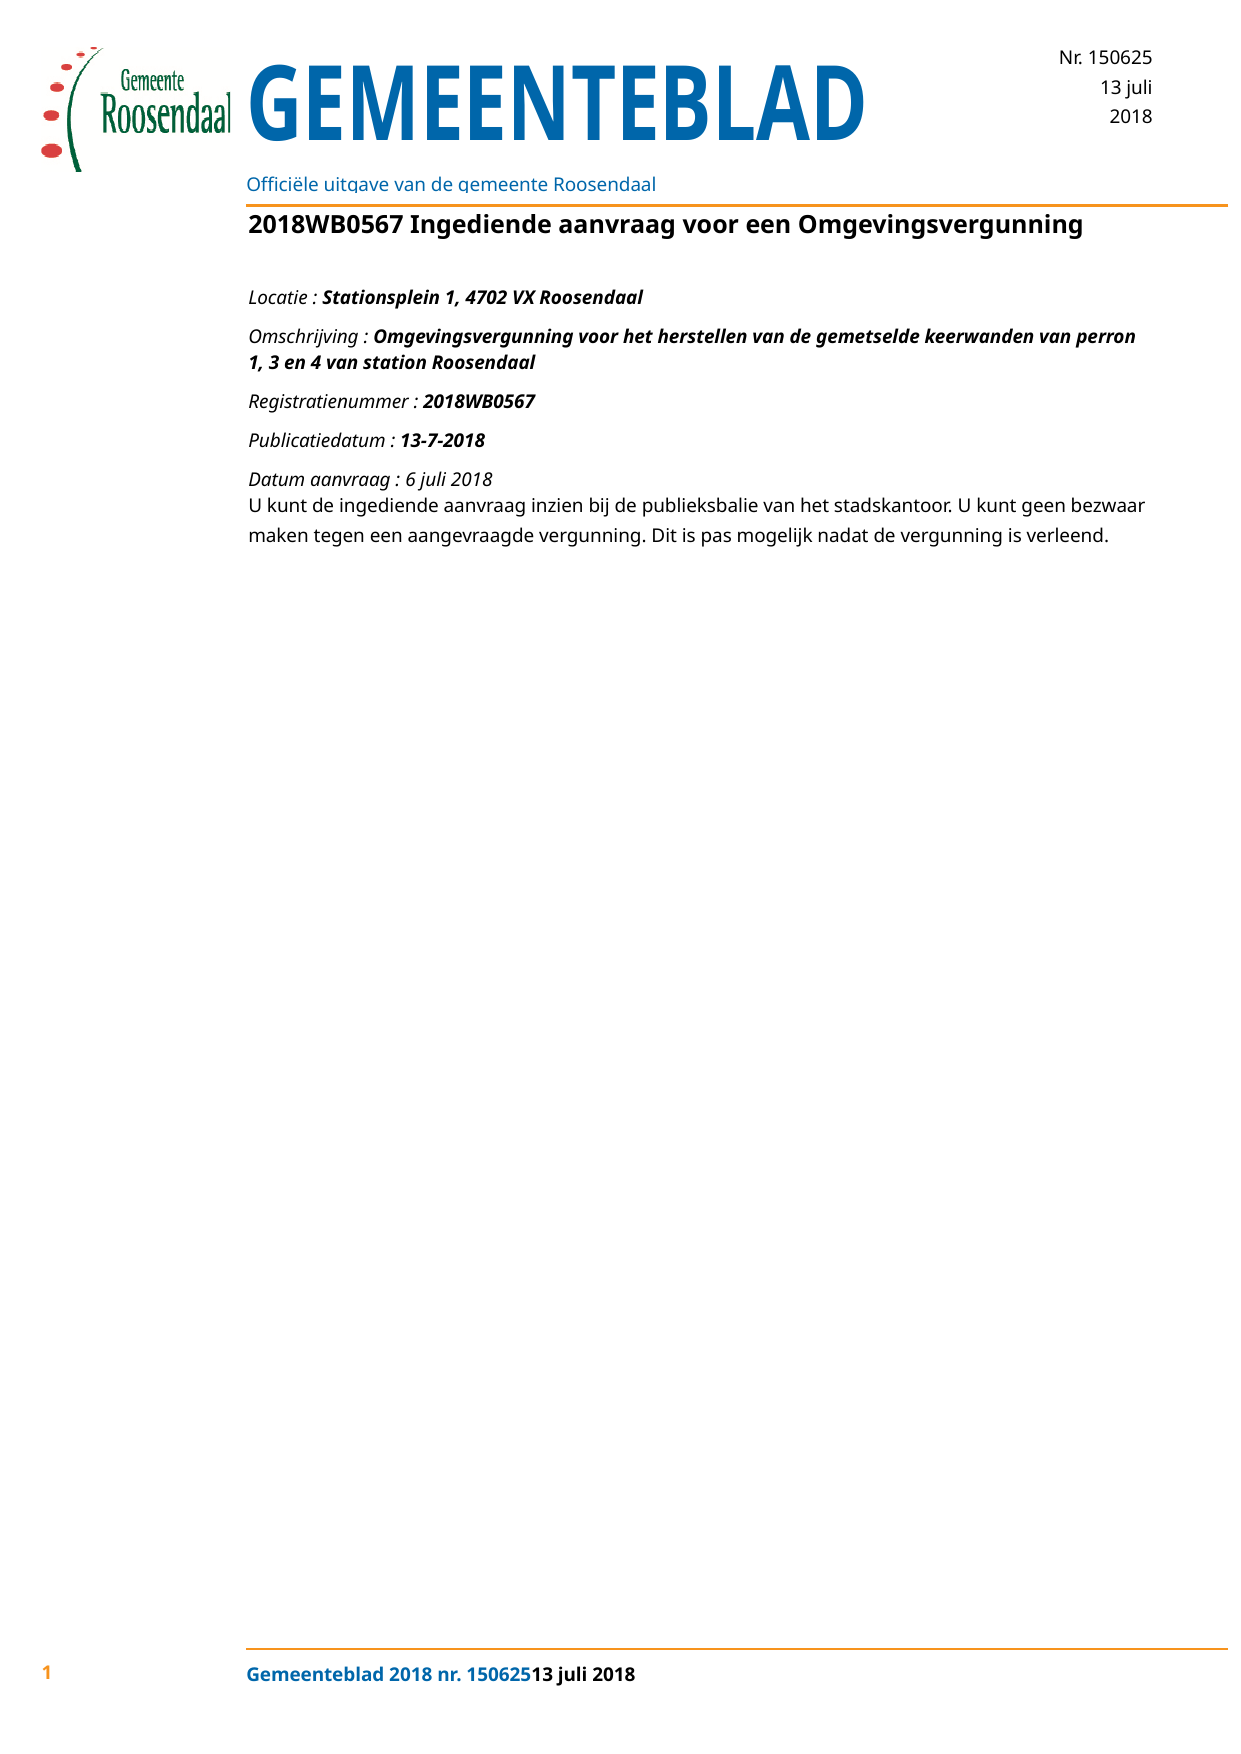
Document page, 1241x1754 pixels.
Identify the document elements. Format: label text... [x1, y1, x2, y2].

text Locatie : Stationsplein 1, 4702 VX Roosendaal [248, 284, 1152, 309]
text Publicatiedatum : 13-7-2018 [248, 427, 1152, 453]
text U kunt de ingediende aanvraag inzien bij de publieksbalie van het stadskantoor. U kunt geen bezwaar maken tegen een aangevraagde vergunning. Dit is pas mogelijk nadat de vergunning is verleend. [248, 492, 1152, 548]
text Omschrijving : Omgevingsvergunning voor het herstellen van de gemetselde keerwanden van perron 1, 3 en 4 van station Roosendaal [248, 323, 1152, 374]
text 2018WB0567 Ingediende aanvraag voor een Omgevingsvergunning [248, 207, 1152, 241]
text Datum aanvraag : 6 juli 2018 [248, 467, 1152, 492]
text Registratienummer : 2018WB0567 [248, 388, 1152, 414]
picture [41, 47, 231, 172]
